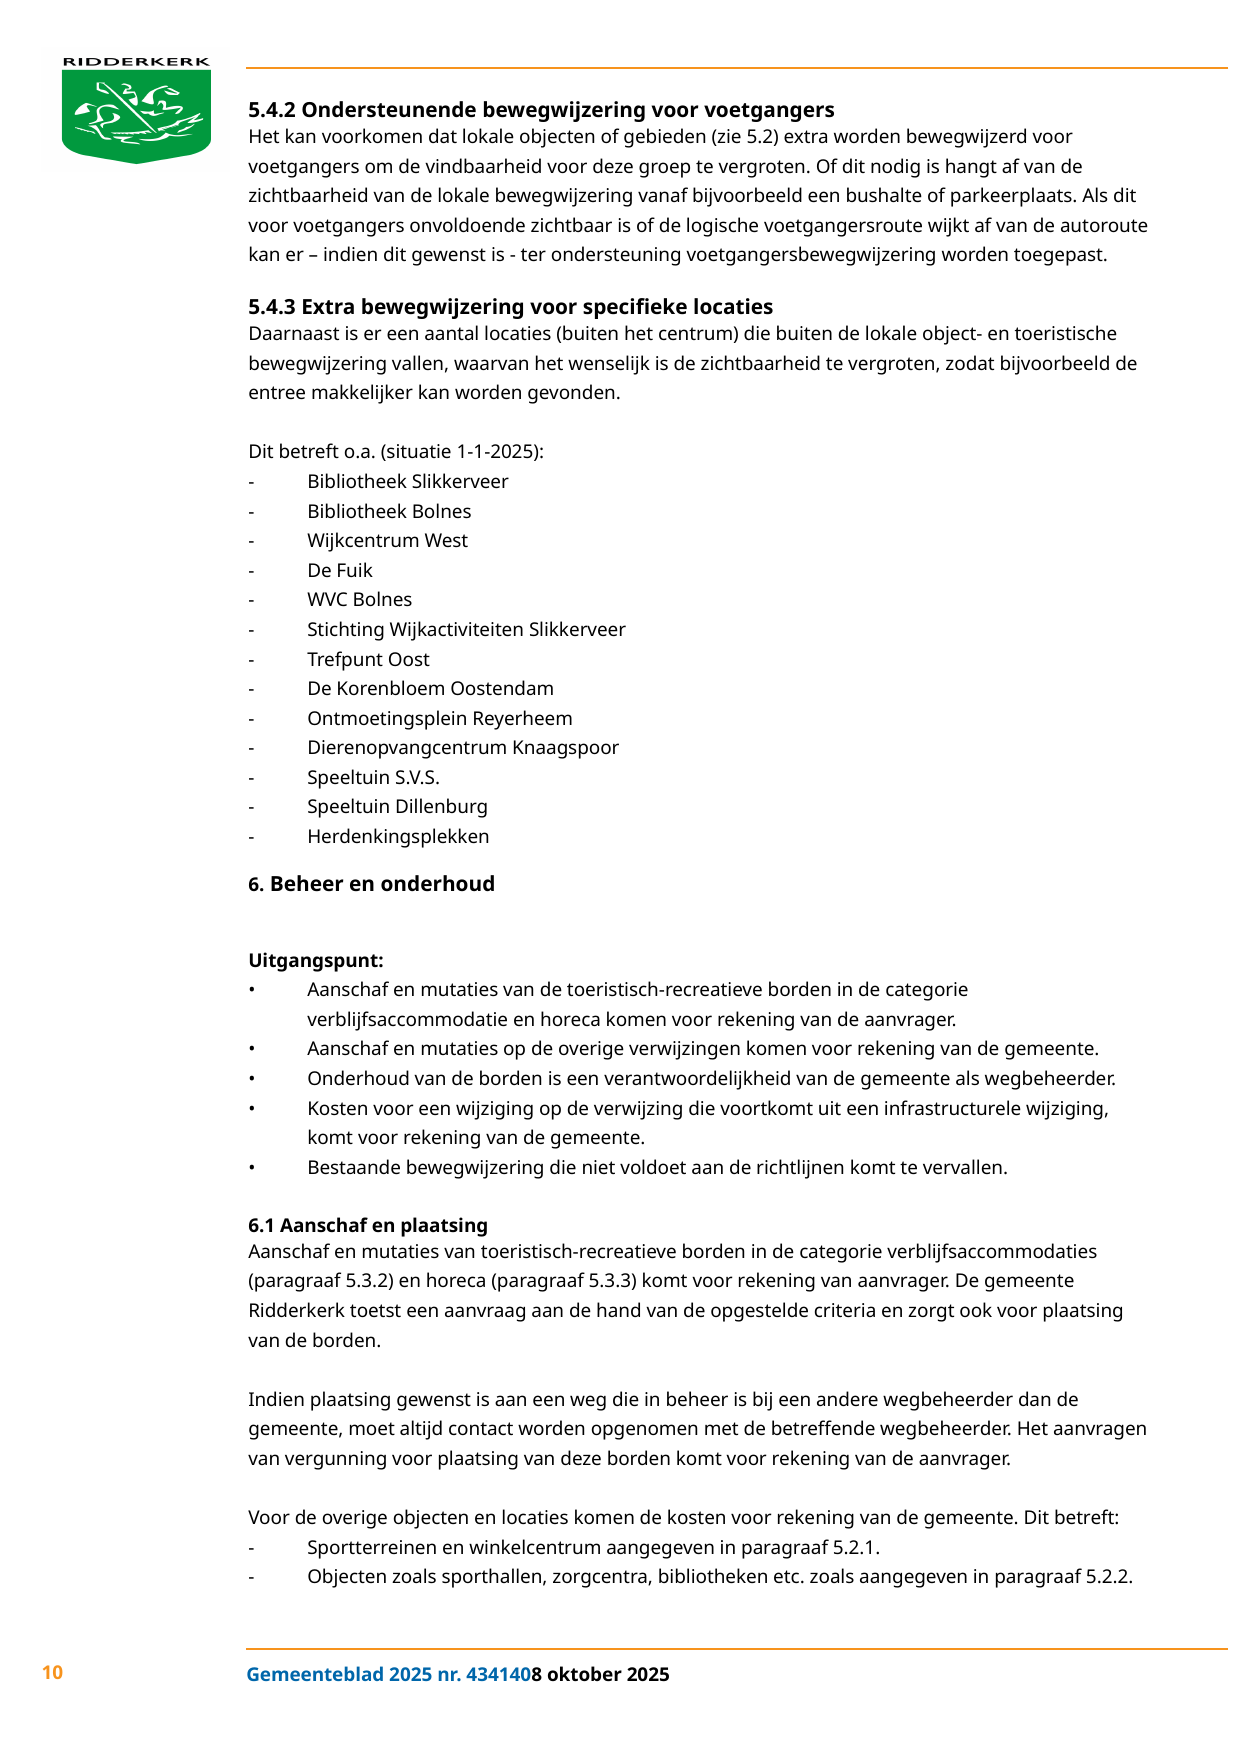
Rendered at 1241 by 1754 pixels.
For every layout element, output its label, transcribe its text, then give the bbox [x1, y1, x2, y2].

list Wijkcentrum West [248, 527, 1152, 553]
table_header Uitgangspunt: Aanschaf en mutaties van de toeristisch-recreatieve borden in de categorie verblijfsaccommodatie en horeca komen voor rekening van de aanvrager. Aanschaf en mutaties op de overige verwijzingen komen voor rekening van de gemeente. Onderhoud van de borden is een verantwoordelijkheid van de gemeente als wegbeheerder. Kosten voor een wijziging op de verwijzing die voortkomt uit een infrastructurele wijziging, komt voor rekening van de gemeente. Bestaande bewegwijzering die niet voldoet aan de richtlijnen komt te vervallen. [248, 947, 1152, 1179]
list WVC Bolnes [248, 587, 1152, 612]
text 6.1 Aanschaf en plaatsing [248, 1212, 1152, 1238]
list Speeltuin Dillenburg [248, 794, 1152, 819]
list Bibliotheek Bolnes [248, 498, 1152, 524]
list Stichting Wijkactiviteiten Slikkerveer [248, 616, 1152, 642]
text Daarnaast is er een aantal locaties (buiten het centrum) die buiten de lokale object- en toeristische bewegwijzering vallen, waarvan het wenselijk is de zichtbaarheid te vergroten, zodat bijvoorbeeld de entree makkelijker kan worden gevonden. [248, 320, 1152, 405]
list Sportterreinen en winkelcentrum aangegeven in paragraaf 5.2.1. [248, 1534, 1152, 1560]
list De Korenbloem Oostendam [248, 675, 1152, 701]
text Voor de overige objecten en locaties komen de kosten voor rekening van de gemeente. Dit betreft: [248, 1504, 1152, 1530]
list Dierenopvangcentrum Knaagspoor [248, 734, 1152, 760]
list De Fuik [248, 557, 1152, 583]
text 5.4.2 Ondersteunende bewegwijzering voor voetgangers [248, 95, 1152, 123]
text Aanschaf en mutaties van toeristisch-recreatieve borden in de categorie verblijfsaccommodaties (paragraaf 5.3.2) en horeca (paragraaf 5.3.3) komt voor rekening van aanvrager. De gemeente Ridderkerk toetst een aanvraag aan de hand van de opgestelde criteria en zorgt ook voor plaatsing van de borden. [248, 1238, 1152, 1353]
list Trefpunt Oost [248, 646, 1152, 672]
list Ontmoetingsplein Reyerheem [248, 705, 1152, 731]
list Objecten zoals sporthallen, zorgcentra, bibliotheken etc. zoals aangegeven in paragraaf 5.2.2. [248, 1563, 1152, 1589]
list Speeltuin S.V.S. [248, 764, 1152, 790]
list Bibliotheek Slikkerveer [248, 468, 1152, 494]
text Dit betreft o.a. (situatie 1-1-2025): [248, 439, 1152, 464]
text 5.4.3 Extra bewegwijzering voor specifieke locaties [248, 292, 1152, 320]
list Herdenkingsplekken [248, 823, 1152, 849]
text Het kan voorkomen dat lokale objecten of gebieden (zie 5.2) extra worden bewegwijzerd voor voetgangers om de vindbaarheid voor deze groep te vergroten. Of dit nodig is hangt af van de zichtbaarheid van de lokale bewegwijzering vanaf bijvoorbeeld een bushalte of parkeerplaats. Als dit voor voetgangers onvoldoende zichtbaar is of de logische voetgangersroute wijkt af van de autoroute kan er – indien dit gewenst is - ter ondersteuning voetgangersbewegwijzering worden toegepast. [248, 123, 1152, 267]
text Indien plaatsing gewenst is aan een weg die in beheer is bij een andere wegbeheerder dan de gemeente, moet altijd contact worden opgenomen met de betreffende wegbeheerder. Het aanvragen van vergunning voor plaatsing van deze borden komt voor rekening van de aanvrager. [248, 1386, 1152, 1471]
picture [41, 47, 231, 172]
text 6. Beheer en onderhoud [248, 869, 1152, 897]
